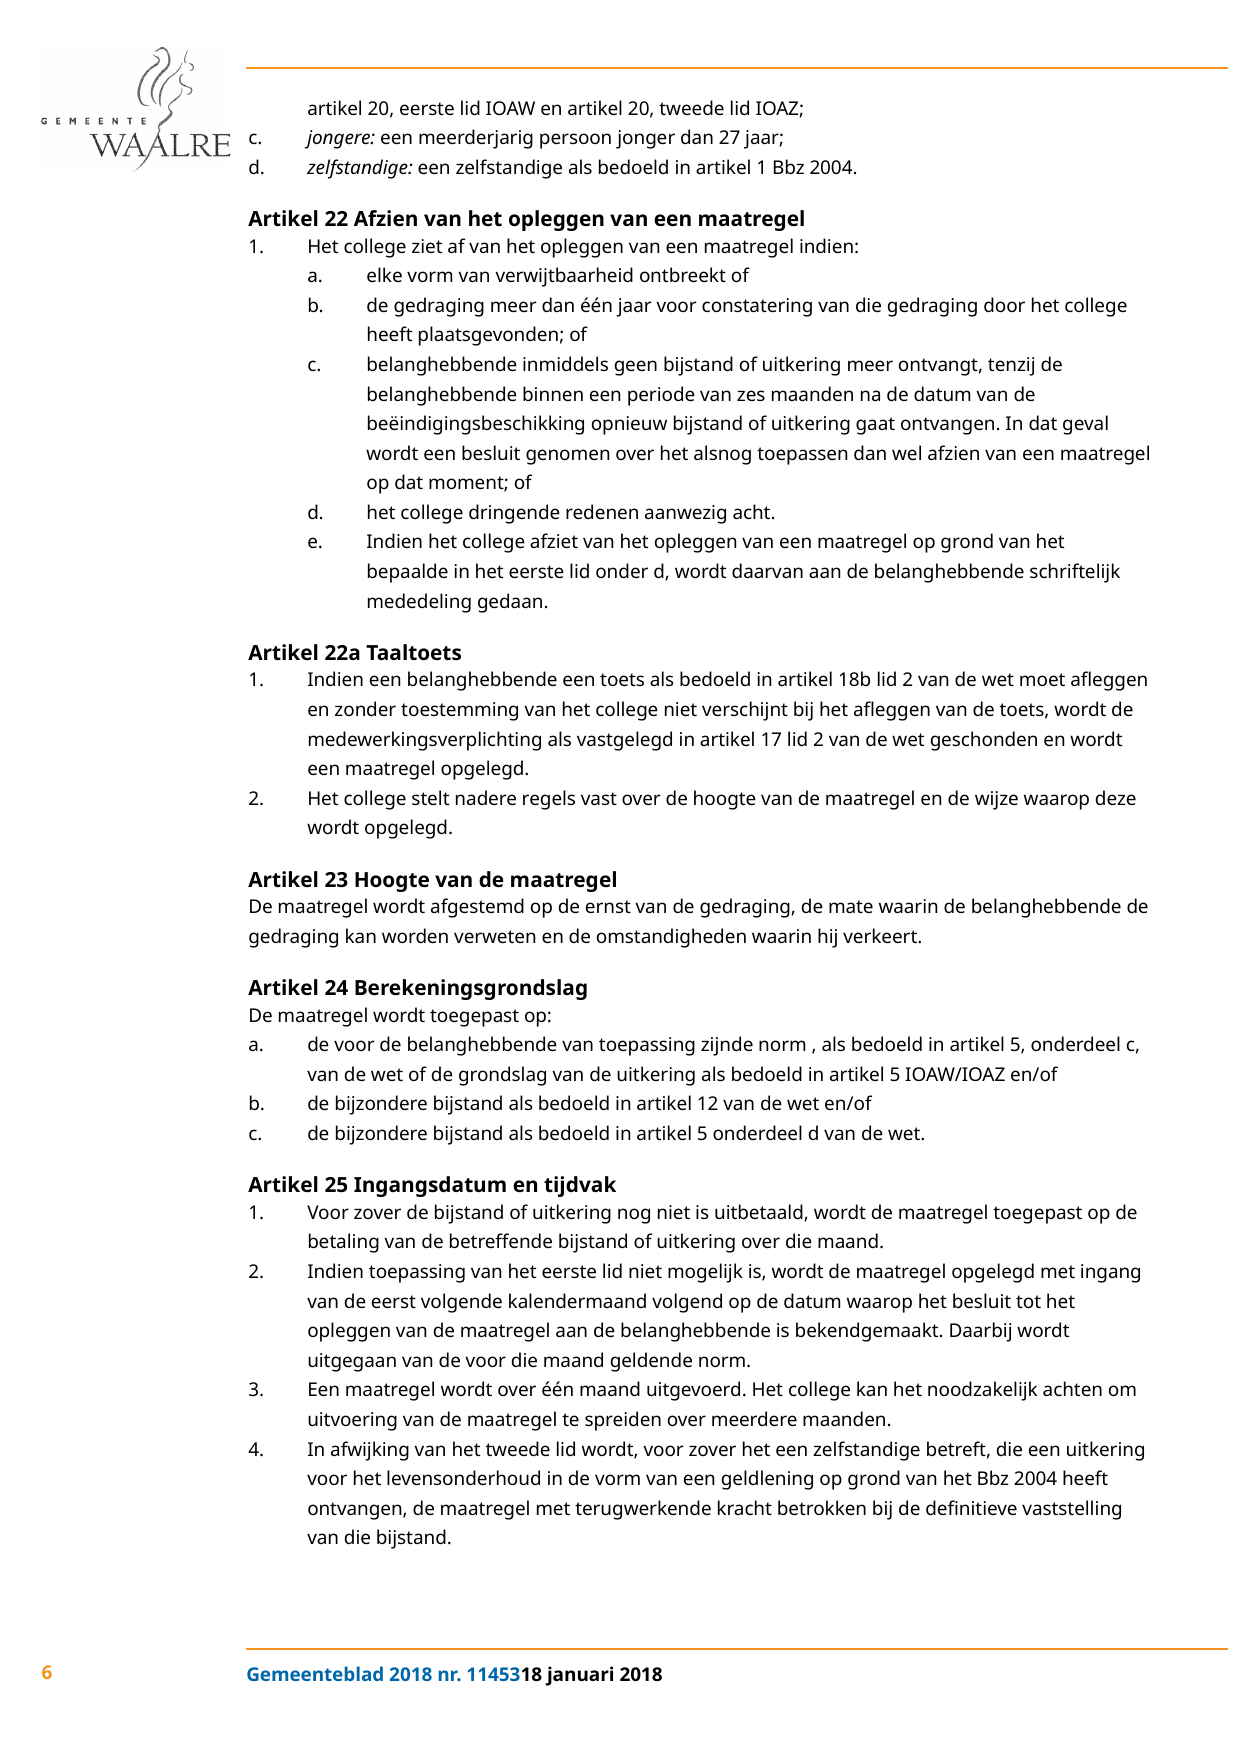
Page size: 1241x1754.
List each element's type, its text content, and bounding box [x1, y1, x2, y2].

text Artikel 25 Ingangsdatum en tijdvak [248, 1171, 1152, 1199]
list jongere: een meerderjarig persoon jonger dan 27 jaar; [248, 124, 1152, 150]
list Indien toepassing van het eerste lid niet mogelijk is, wordt de maatregel opgelegd met ingang van de eerst volgende kalendermaand volgend op de datum waarop het besluit tot het opleggen van de maatregel aan de belanghebbende is bekendgemaakt. Daarbij wordt uitgegaan van de voor die maand geldende norm. [248, 1258, 1152, 1373]
text De maatregel wordt afgestemd op de ernst van de gedraging, de mate waarin de belanghebbende de gedraging kan worden verweten en de omstandigheden waarin hij verkeert. [248, 893, 1152, 949]
list In afwijking van het tweede lid wordt, voor zover het een zelfstandige betreft, die een uitkering voor het levensonderhoud in de vorm van een geldlening op grond van het Bbz 2004 heeft ontvangen, de maatregel met terugwerkende kracht betrokken bij de definitieve vaststelling van die bijstand. [248, 1436, 1152, 1550]
text Artikel 22 Afzien van het opleggen van een maatregel [248, 204, 1152, 233]
list zelfstandige: een zelfstandige als bedoeld in artikel 1 Bbz 2004. [248, 154, 1152, 180]
list de voor de belanghebbende van toepassing zijnde norm , als bedoeld in artikel 5, onderdeel c, van de wet of de grondslag van de uitkering als bedoeld in artikel 5 IOAW/IOAZ en/of [248, 1031, 1152, 1087]
list Indien het college afziet van het opleggen van een maatregel op grond van het bepaalde in het eerste lid onder d, wordt daarvan aan de belanghebbende schriftelijk mededeling gedaan. [307, 529, 1152, 613]
list Een maatregel wordt over één maand uitgevoerd. Het college kan het noodzakelijk achten om uitvoering van de maatregel te spreiden over meerdere maanden. [248, 1377, 1152, 1432]
list de gedraging meer dan één jaar voor constatering van die gedraging door het college heeft plaatsgevonden; of [307, 292, 1152, 347]
list de bijzondere bijstand als bedoeld in artikel 5 onderdeel d van de wet. [248, 1120, 1152, 1146]
list Het college stelt nadere regels vast over de hoogte van de maatregel en de wijze waarop deze wordt opgelegd. [248, 785, 1152, 840]
picture [41, 47, 231, 172]
text Artikel 23 Hoogte van de maatregel [248, 865, 1152, 893]
list artikel 20, eerste lid IOAW en artikel 20, tweede lid IOAZ; [248, 95, 1152, 121]
list Voor zover de bijstand of uitkering nog niet is uitbetaald, wordt de maatregel toegepast op de betaling van de betreffende bijstand of uitkering over die maand. [248, 1199, 1152, 1254]
list de bijzondere bijstand als bedoeld in artikel 12 van de wet en/of [248, 1091, 1152, 1116]
list Het college ziet af van het opleggen van een maatregel indien: [248, 233, 1152, 258]
list belanghebbende inmiddels geen bijstand of uitkering meer ontvangt, tenzij de belanghebbende binnen een periode van zes maanden na de datum van de beëindigingsbeschikking opnieuw bijstand of uitkering gaat ontvangen. In dat geval wordt een besluit genomen over het alsnog toepassen dan wel afzien van een maatregel op dat moment; of [307, 351, 1152, 495]
list Indien een belanghebbende een toets als bedoeld in artikel 18b lid 2 van de wet moet afleggen en zonder toestemming van het college niet verschijnt bij het afleggen van de toets, wordt de medewerkingsverplichting als vastgelegd in artikel 17 lid 2 van de wet geschonden en wordt een maatregel opgelegd. [248, 667, 1152, 781]
text Artikel 22a Taaltoets [248, 638, 1152, 667]
list het college dringende redenen aanwezig acht. [307, 499, 1152, 525]
text De maatregel wordt toegepast op: [248, 1002, 1152, 1028]
text Artikel 24 Berekeningsgrondslag [248, 973, 1152, 1002]
list elke vorm van verwijtbaarheid ontbreekt of [307, 262, 1152, 288]
